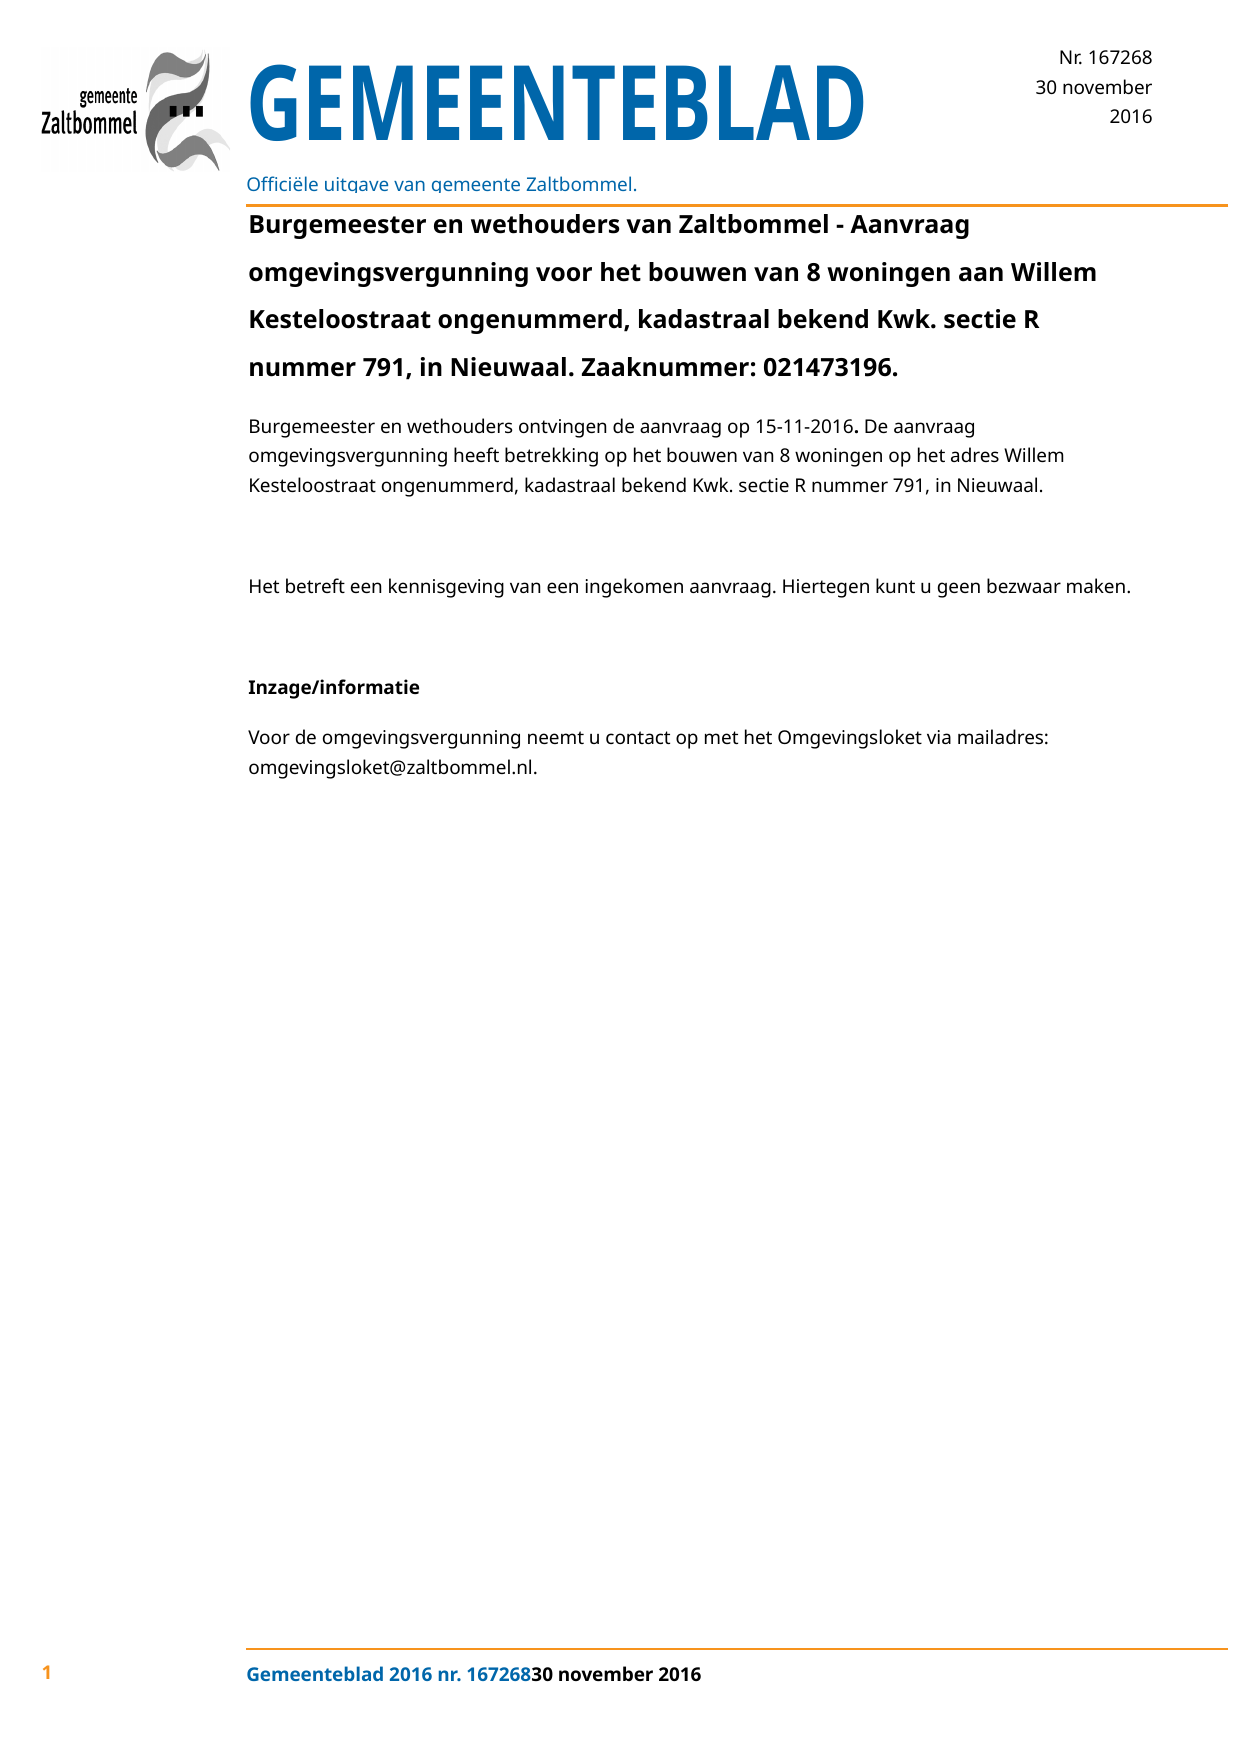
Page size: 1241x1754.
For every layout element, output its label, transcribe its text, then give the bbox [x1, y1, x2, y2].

text Inzage/informatie [248, 674, 1152, 700]
text Voor de omgevingsvergunning neemt u contact op met het Omgevingsloket via mailadres: omgevingsloket@zaltbommel.nl. [248, 724, 1152, 780]
text Burgemeester en wethouders van Zaltbommel - Aanvraag omgevingsvergunning voor het bouwen van 8 woningen aan Willem Kesteloostraat ongenummerd, kadastraal bekend Kwk. sectie R nummer 791, in Nieuwaal. Zaaknummer: 021473196. [248, 207, 1152, 384]
text Burgemeester en wethouders ontvingen de aanvraag op 15-11-2016. De aanvraag omgevingsvergunning heeft betrekking op het bouwen van 8 woningen op het adres Willem Kesteloostraat ongenummerd, kadastraal bekend Kwk. sectie R nummer 791, in Nieuwaal. [248, 413, 1152, 498]
picture [41, 47, 231, 172]
text Het betreft een kennisgeving van een ingekomen aanvraag. Hiertegen kunt u geen bezwaar maken. [248, 573, 1152, 599]
